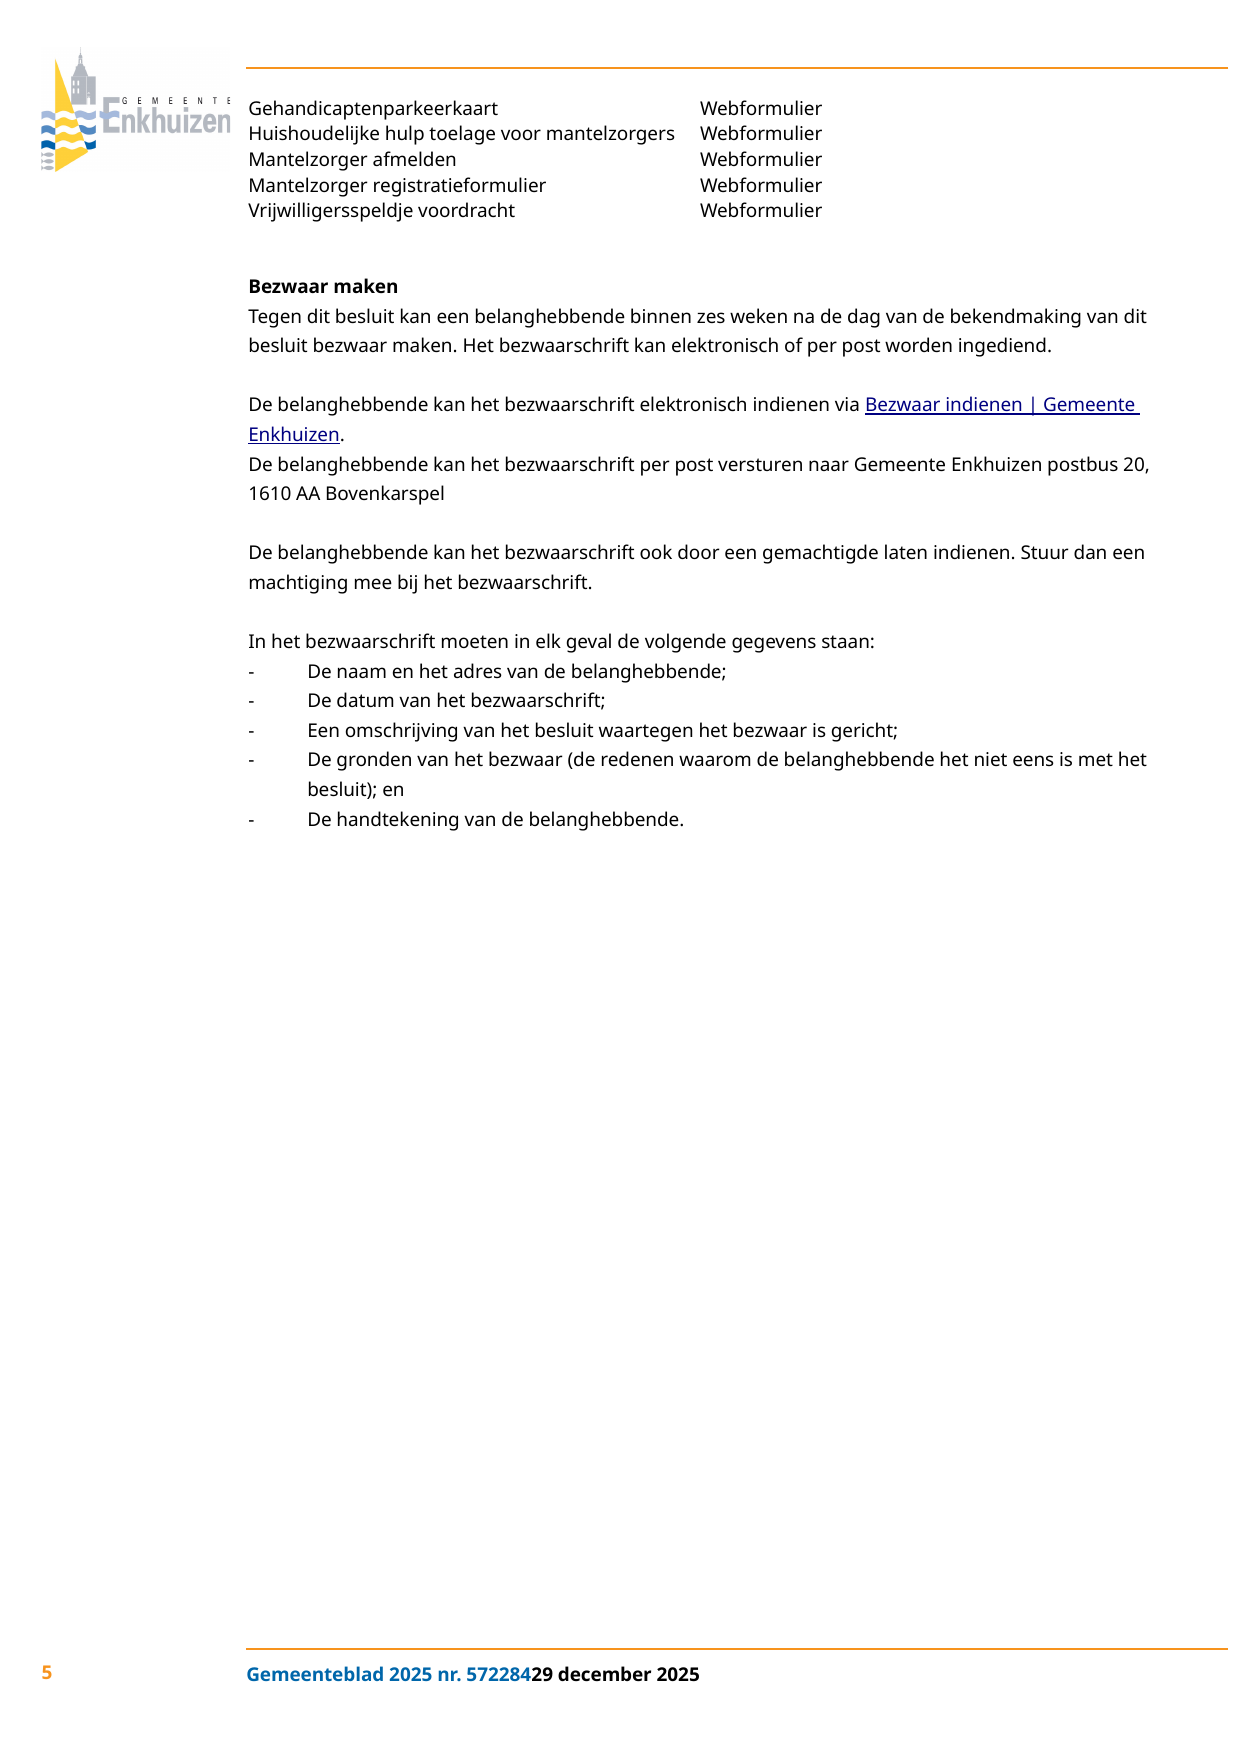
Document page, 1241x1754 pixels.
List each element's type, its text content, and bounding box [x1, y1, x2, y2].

text De belanghebbende kan het bezwaarschrift per post versturen naar Gemeente Enkhuizen postbus 20, 1610 AA Bovenkarspel [248, 451, 1152, 506]
table_cell Webformulier [700, 121, 1152, 146]
list De gronden van het bezwaar (de redenen waarom de belanghebbende het niet eens is met het besluit); en [248, 747, 1152, 802]
table_cell Mantelzorger registratieformulier [248, 172, 700, 198]
table_cell Mantelzorger afmelden [248, 146, 700, 172]
text Tegen dit besluit kan een belanghebbende binnen zes weken na de dag van de bekendmaking van dit besluit bezwaar maken. Het bezwaarschrift kan elektronisch of per post worden ingediend. [248, 303, 1152, 358]
picture [41, 47, 231, 172]
text De belanghebbende kan het bezwaarschrift ook door een gemachtigde laten indienen. Stuur dan een machtiging mee bij het bezwaarschrift. [248, 539, 1152, 595]
table_cell Vrijwilligersspeldje voordracht [248, 198, 700, 223]
table_cell Webformulier [700, 146, 1152, 172]
text De belanghebbende kan het bezwaarschrift elektronisch indienen via Bezwaar indienen | Gemeente Enkhuizen. [248, 392, 1152, 447]
list Een omschrijving van het besluit waartegen het bezwaar is gericht; [248, 717, 1152, 743]
table_cell Webformulier [700, 198, 1152, 223]
table_cell Huishoudelijke hulp toelage voor mantelzorgers [248, 121, 700, 146]
text In het bezwaarschrift moeten in elk geval de volgende gegevens staan: [248, 628, 1152, 654]
list De handtekening van de belanghebbende. [248, 806, 1152, 831]
table_cell Webformulier [700, 172, 1152, 198]
table_cell Gehandicaptenparkeerkaart [248, 95, 700, 121]
table_cell Webformulier [700, 95, 1152, 121]
list De datum van het bezwaarschrift; [248, 687, 1152, 713]
list De naam en het adres van de belanghebbende; [248, 658, 1152, 683]
text Bezwaar maken [248, 273, 1152, 299]
